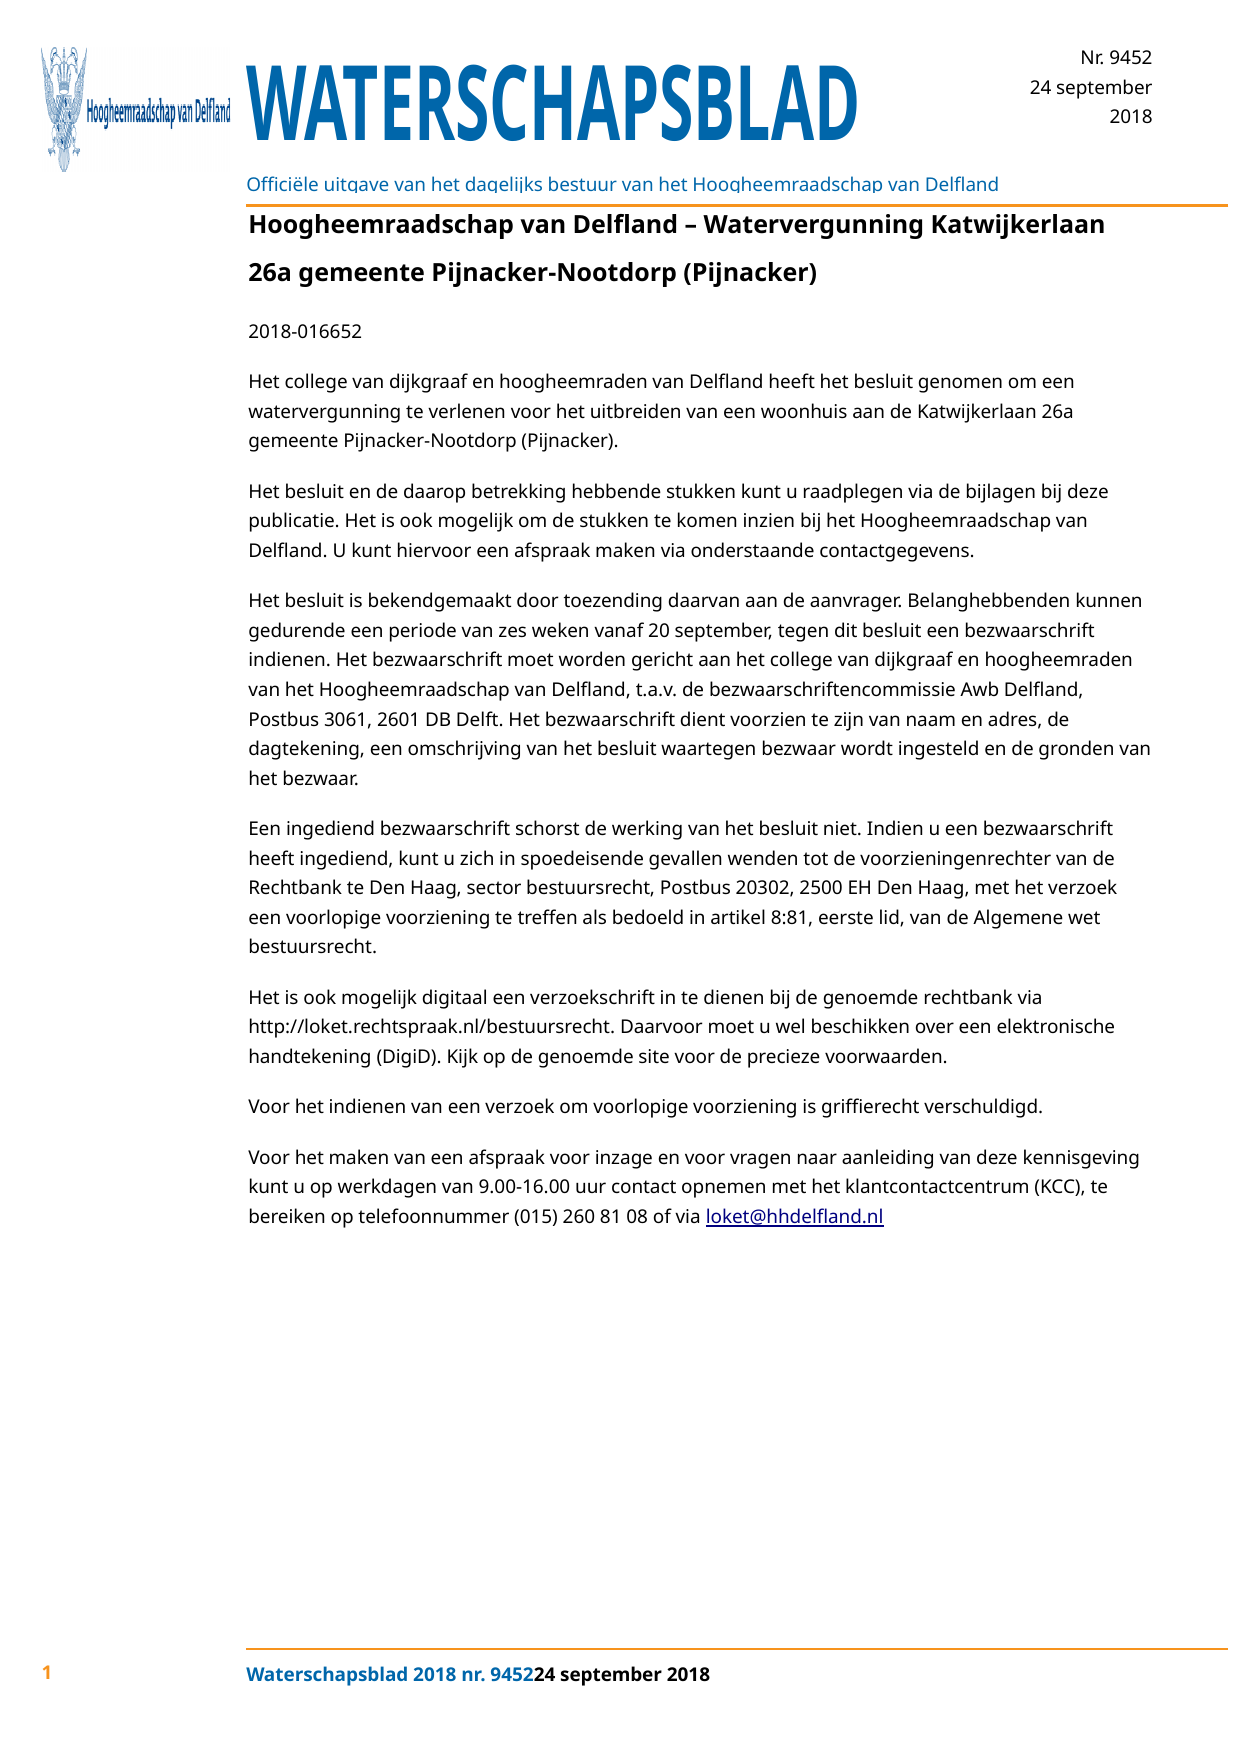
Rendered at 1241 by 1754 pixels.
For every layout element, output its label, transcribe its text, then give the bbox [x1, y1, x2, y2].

text Hoogheemraadschap van Delfland – Watervergunning Katwijkerlaan 26a gemeente Pijnacker-Nootdorp (Pijnacker) [248, 207, 1152, 288]
text Het besluit en de daarop betrekking hebbende stukken kunt u raadplegen via de bijlagen bij deze publicatie. Het is ook mogelijk om de stukken te komen inzien bij het Hoogheemraadschap van Delfland. U kunt hiervoor een afspraak maken via onderstaande contactgegevens. [248, 478, 1152, 563]
text Het is ook mogelijk digitaal een verzoekschrift in te dienen bij de genoemde rechtbank via http://loket.rechtspraak.nl/bestuursrecht. Daarvoor moet u wel beschikken over een elektronische handtekening (DigiD). Kijk op de genoemde site voor de precieze voorwaarden. [248, 984, 1152, 1069]
text Voor het indienen van een verzoek om voorlopige voorziening is griffierecht verschuldigd. [248, 1094, 1152, 1119]
picture [41, 47, 231, 172]
text Een ingediend bezwaarschrift schorst de werking van het besluit niet. Indien u een bezwaarschrift heeft ingediend, kunt u zich in spoedeisende gevallen wenden tot de voorzieningenrechter van de Rechtbank te Den Haag, sector bestuursrecht, Postbus 20302, 2500 EH Den Haag, met het verzoek een voorlopige voorziening te treffen als bedoeld in artikel 8:81, eerste lid, van de Algemene wet bestuursrecht. [248, 815, 1152, 959]
text Voor het maken van een afspraak voor inzage en voor vragen naar aanleiding van deze kennisgeving kunt u op werkdagen van 9.00-16.00 uur contact opnemen met het klantcontactcentrum (KCC), te bereiken op telefoonnummer (015) 260 81 08 of via loket@hhdelfland.nl [248, 1144, 1152, 1229]
text 2018-016652 [248, 318, 1152, 344]
text Het besluit is bekendgemaakt door toezending daarvan aan de aanvrager. Belanghebbenden kunnen gedurende een periode van zes weken vanaf 20 september, tegen dit besluit een bezwaarschrift indienen. Het bezwaarschrift moet worden gericht aan het college van dijkgraaf en hoogheemraden van het Hoogheemraadschap van Delfland, t.a.v. de bezwaarschriftencommissie Awb Delfland, Postbus 3061, 2601 DB Delft. Het bezwaarschrift dient voorzien te zijn van naam en adres, de dagtekening, een omschrijving van het besluit waartegen bezwaar wordt ingesteld en de gronden van het bezwaar. [248, 587, 1152, 791]
text Het college van dijkgraaf en hoogheemraden van Delfland heeft het besluit genomen om een watervergunning te verlenen voor het uitbreiden van een woonhuis aan de Katwijkerlaan 26a gemeente Pijnacker-Nootdorp (Pijnacker). [248, 368, 1152, 453]
